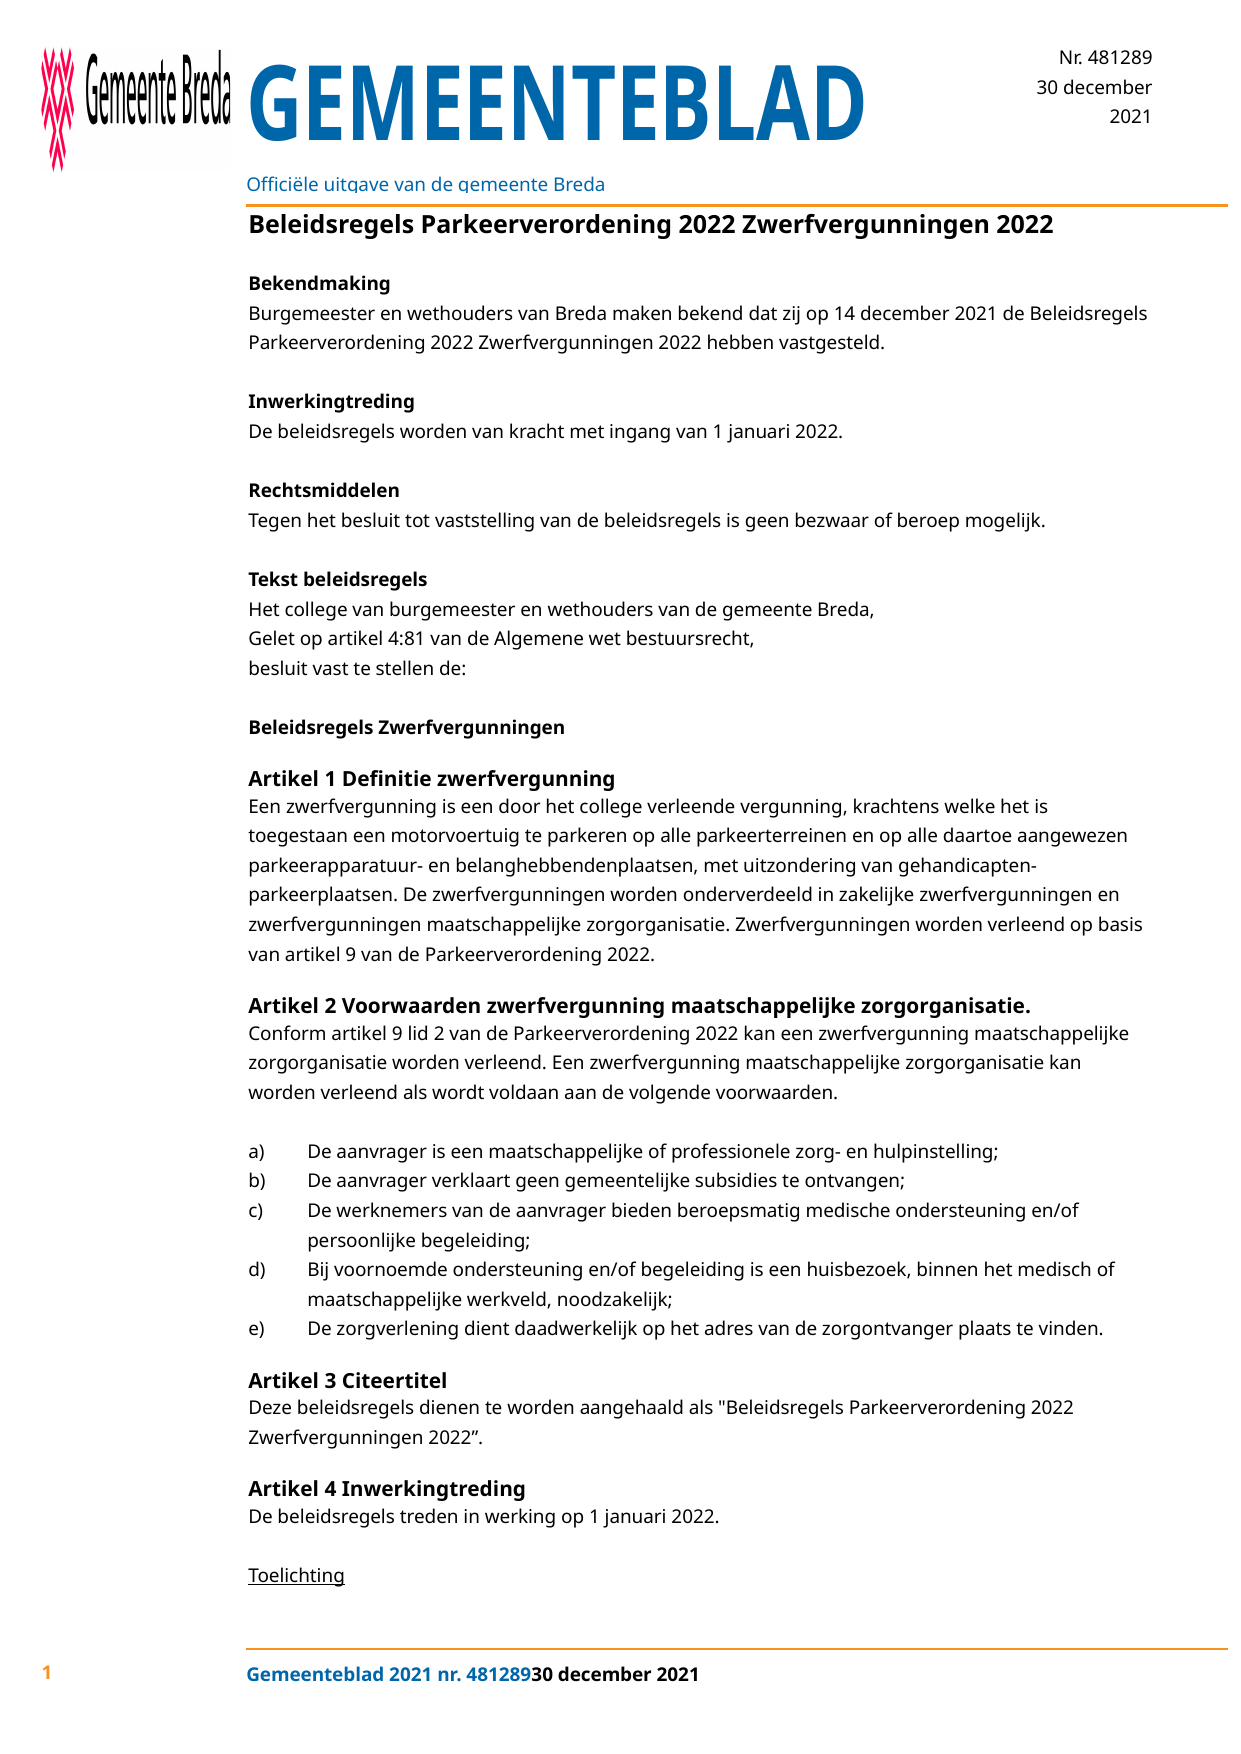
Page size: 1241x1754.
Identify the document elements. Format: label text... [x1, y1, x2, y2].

text Beleidsregels Parkeerverordening 2022 Zwerfvergunningen 2022 [248, 207, 1152, 241]
picture [41, 47, 231, 172]
text De beleidsregels treden in werking op 1 januari 2022. [248, 1503, 1152, 1528]
text Beleidsregels Zwerfvergunningen [248, 714, 1152, 740]
list De zorgverlening dient daadwerkelijk op het adres van de zorgontvanger plaats te vinden. [248, 1316, 1152, 1341]
text Gelet op artikel 4:81 van de Algemene wet bestuursrecht, [248, 625, 1152, 651]
text Tekst beleidsregels [248, 566, 1152, 592]
text Deze beleidsregels dienen te worden aangehaald als "Beleidsregels Parkeerverordening 2022 Zwerfvergunningen 2022”. [248, 1394, 1152, 1450]
text Bekendmaking [248, 270, 1152, 296]
text De beleidsregels worden van kracht met ingang van 1 januari 2022. [248, 418, 1152, 444]
text besluit vast te stellen de: [248, 655, 1152, 681]
text Artikel 2 Voorwaarden zwerfvergunning maatschappelijke zorgorganisatie. [248, 991, 1152, 1020]
list De aanvrager is een maatschappelijke of professionele zorg- en hulpinstelling; [248, 1138, 1152, 1164]
text Artikel 1 Definitie zwerfvergunning [248, 764, 1152, 793]
text Conform artikel 9 lid 2 van de Parkeerverordening 2022 kan een zwerfvergunning maatschappelijke zorgorganisatie worden verleend. Een zwerfvergunning maatschappelijke zorgorganisatie kan worden verleend als wordt voldaan aan de volgende voorwaarden. [248, 1020, 1152, 1104]
text Artikel 3 Citeertitel [248, 1366, 1152, 1394]
text Inwerkingtreding [248, 389, 1152, 414]
text Toelichting [248, 1562, 1152, 1588]
list De aanvrager verklaart geen gemeentelijke subsidies te ontvangen; [248, 1168, 1152, 1193]
text Rechtsmiddelen [248, 477, 1152, 503]
text Artikel 4 Inwerkingtreding [248, 1474, 1152, 1503]
text Burgemeester en wethouders van Breda maken bekend dat zij op 14 december 2021 de Beleidsregels Parkeerverordening 2022 Zwerfvergunningen 2022 hebben vastgesteld. [248, 300, 1152, 355]
text Tegen het besluit tot vaststelling van de beleidsregels is geen bezwaar of beroep mogelijk. [248, 507, 1152, 533]
text Een zwerfvergunning is een door het college verleende vergunning, krachtens welke het is toegestaan een motorvoertuig te parkeren op alle parkeerterreinen en op alle daartoe aangewezen parkeerapparatuur- en belanghebbendenplaatsen, met uitzondering van gehandicapten-parkeerplaatsen. De zwerfvergunningen worden onderverdeeld in zakelijke zwerfvergunningen en zwerfvergunningen maatschappelijke zorgorganisatie. Zwerfvergunningen worden verleend op basis van artikel 9 van de Parkeerverordening 2022. [248, 793, 1152, 967]
text Het college van burgemeester en wethouders van de gemeente Breda, [248, 596, 1152, 621]
list De werknemers van de aanvrager bieden beroepsmatig medische ondersteuning en/of persoonlijke begeleiding; [248, 1197, 1152, 1252]
list Bij voornoemde ondersteuning en/of begeleiding is een huisbezoek, binnen het medisch of maatschappelijke werkveld, noodzakelijk; [248, 1256, 1152, 1312]
